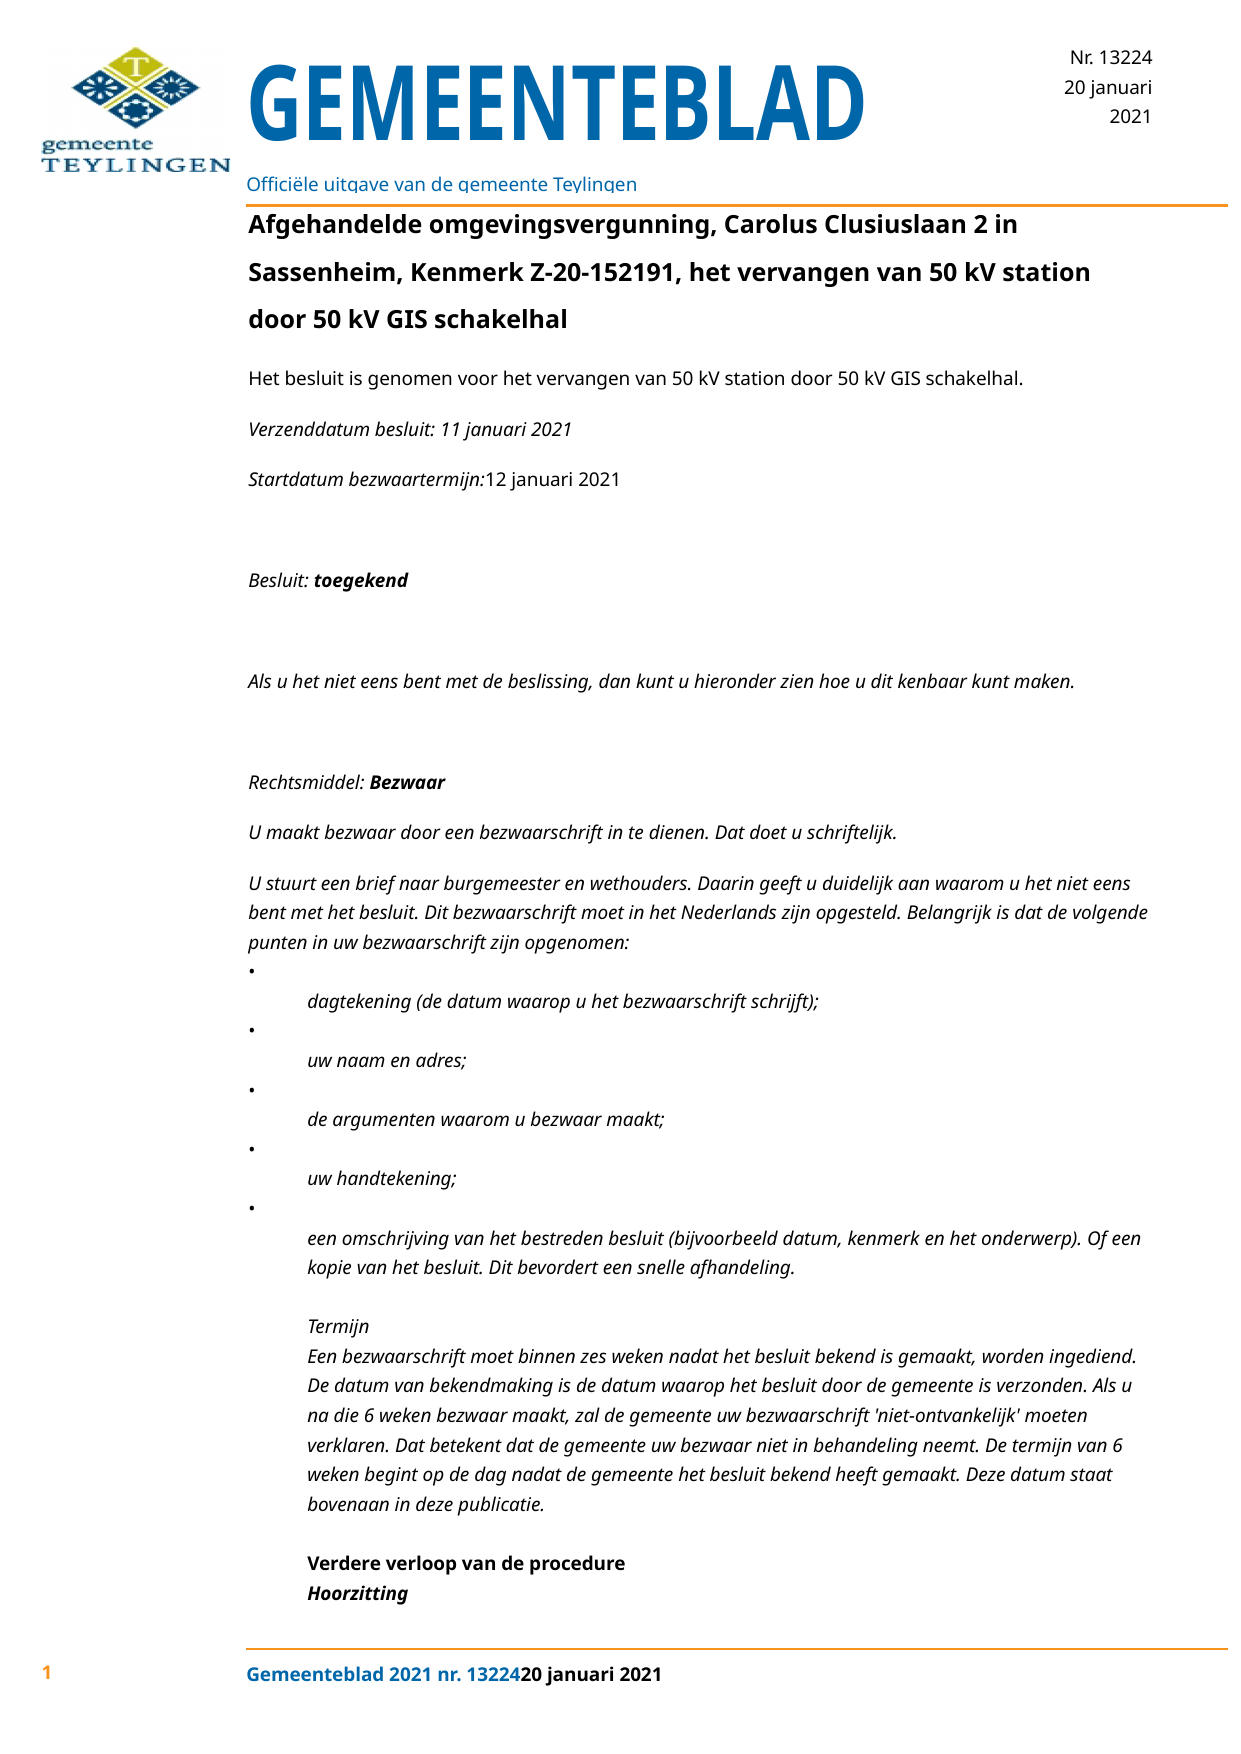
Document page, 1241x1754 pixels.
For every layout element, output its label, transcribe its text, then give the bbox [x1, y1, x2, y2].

list Verdere verloop van de procedure [248, 1550, 1152, 1576]
text Besluit: toegekend [248, 567, 1152, 593]
text Het besluit is genomen voor het vervangen van 50 kV station door 50 kV GIS schakelhal. [248, 366, 1152, 391]
list Termijn [248, 1313, 1152, 1339]
list Hoorzitting [248, 1580, 1152, 1605]
text U maakt bezwaar door een bezwaarschrift in te dienen. Dat doet u schriftelijk. [248, 819, 1152, 845]
list uw handtekening; [248, 1166, 1152, 1191]
picture [41, 47, 231, 172]
text Rechtsmiddel: Bezwaar [248, 769, 1152, 794]
text Verzenddatum besluit: 11 januari 2021 [248, 416, 1152, 442]
text Als u het niet eens bent met de beslissing, dan kunt u hieronder zien hoe u dit kenbaar kunt maken. [248, 668, 1152, 694]
list de argumenten waarom u bezwaar maakt; [248, 1106, 1152, 1132]
list dagtekening (de datum waarop u het bezwaarschrift schrijft); [248, 988, 1152, 1014]
list een omschrijving van het bestreden besluit (bijvoorbeeld datum, kenmerk en het onderwerp). Of een kopie van het besluit. Dit bevordert een snelle afhandeling. [248, 1225, 1152, 1280]
list uw naam en adres; [248, 1047, 1152, 1073]
text U stuurt een brief naar burgemeester en wethouders. Daarin geeft u duidelijk aan waarom u het niet eens bent met het besluit. Dit bezwaarschrift moet in het Nederlands zijn opgesteld. Belangrijk is dat de volgende punten in uw bezwaarschrift zijn opgenomen: [248, 870, 1152, 954]
text Afgehandelde omgevingsvergunning, Carolus Clusiuslaan 2 in Sassenheim, Kenmerk Z-20-152191, het vervangen van 50 kV station door 50 kV GIS schakelhal [248, 207, 1152, 336]
text Startdatum bezwaartermijn:12 januari 2021 [248, 466, 1152, 492]
list Een bezwaarschrift moet binnen zes weken nadat het besluit bekend is gemaakt, worden ingediend. De datum van bekendmaking is de datum waarop het besluit door de gemeente is verzonden. Als u na die 6 weken bezwaar maakt, zal de gemeente uw bezwaarschrift 'niet-ontvankelijk' moeten verklaren. Dat betekent dat de gemeente uw bezwaar niet in behandeling neemt. De termijn van 6 weken begint op de dag nadat de gemeente het besluit bekend heeft gemaakt. Deze datum staat bovenaan in deze publicatie. [248, 1343, 1152, 1517]
